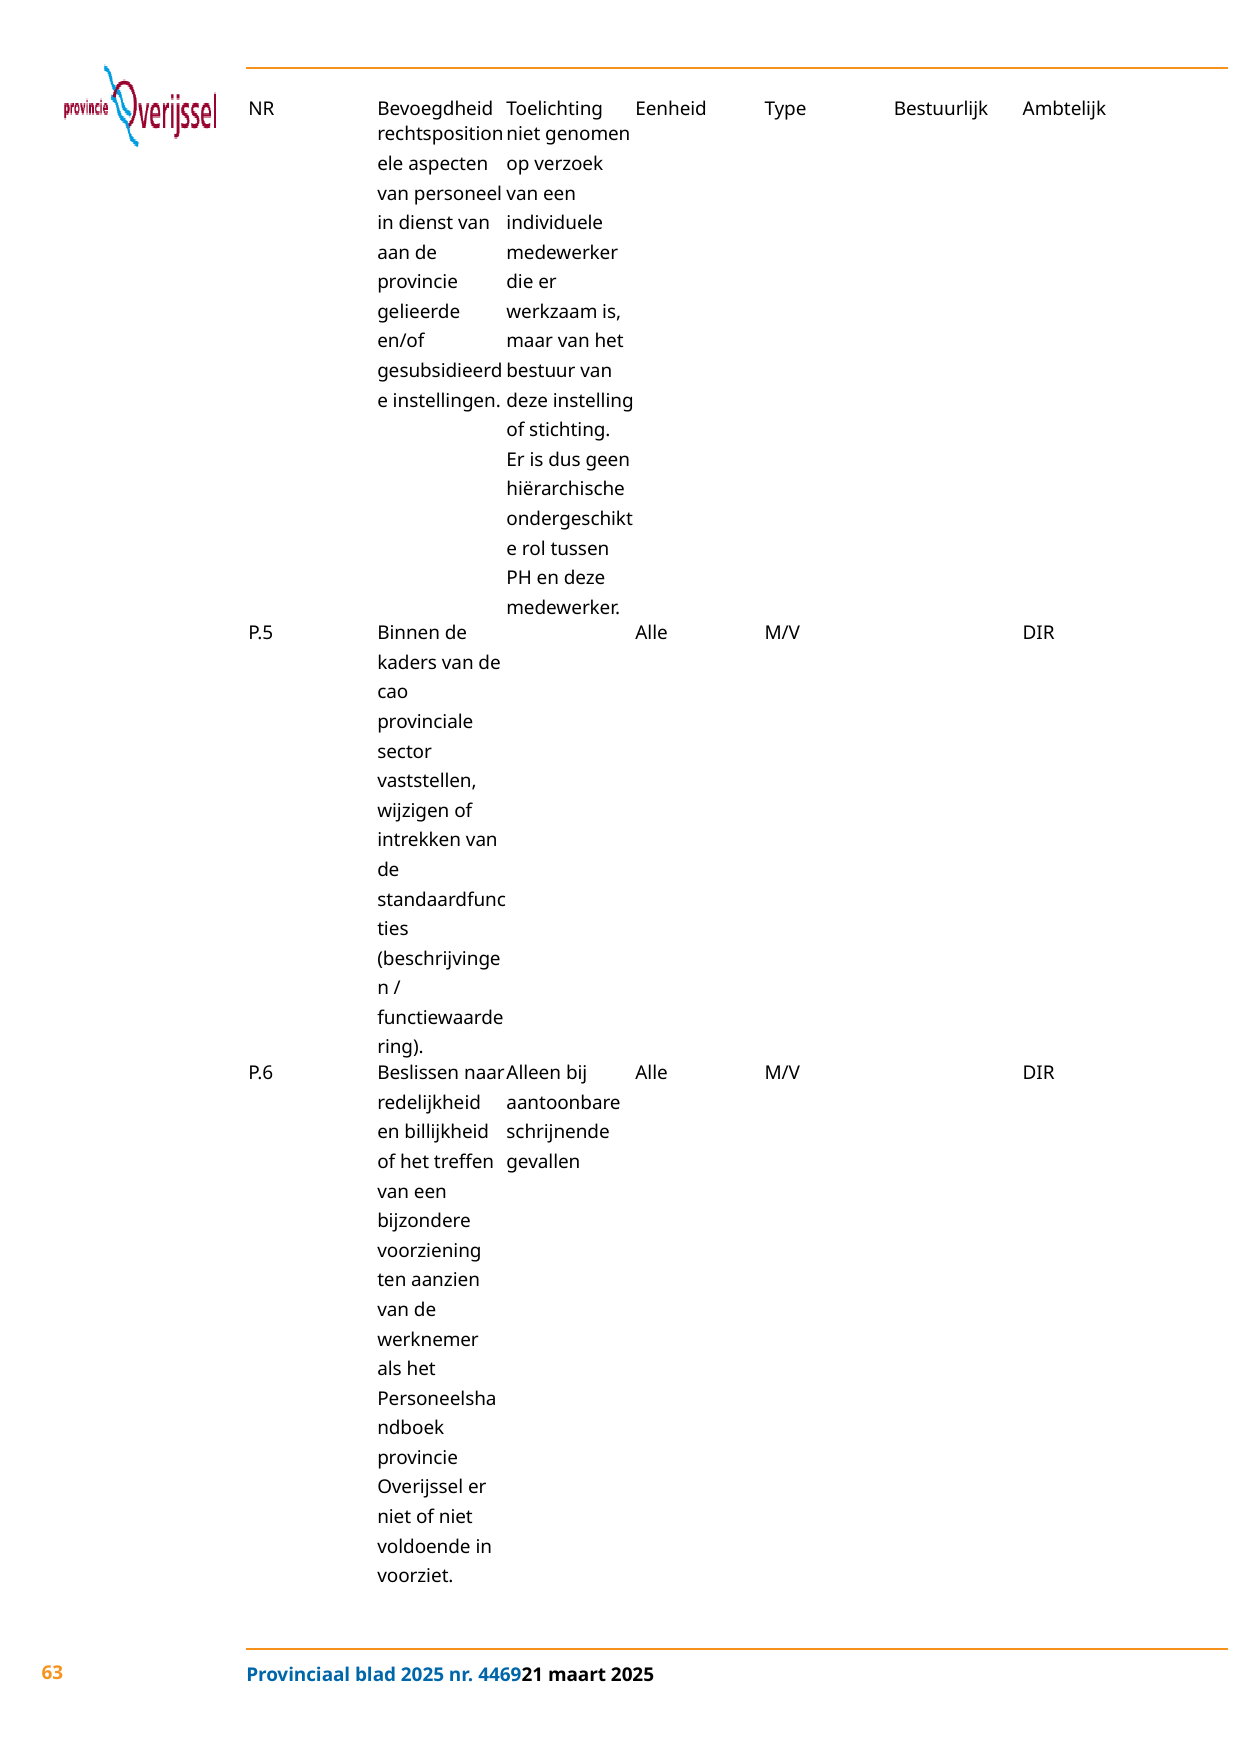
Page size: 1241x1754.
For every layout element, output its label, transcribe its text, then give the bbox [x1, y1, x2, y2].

table_header Eenheid [635, 95, 764, 121]
table_cell M/V [764, 1060, 893, 1588]
table_cell [894, 1060, 1022, 1588]
table_cell P.5 [248, 620, 377, 1059]
table_cell [506, 620, 635, 1059]
picture [41, 47, 231, 172]
table_cell niet genomen op verzoek van een individuele medewerker die er werkzaam is, maar van het bestuur van deze instelling of stichting. Er is dus geen hiërarchische ondergeschikte rol tussen PH en deze medewerker. [506, 121, 635, 619]
table_cell Binnen de kaders van de cao provinciale sector vaststellen, wijzigen of intrekken van de standaardfuncties (beschrijvingen / functiewaardering). [377, 620, 506, 1059]
table_cell [764, 121, 893, 619]
table_header NR [248, 95, 377, 121]
table_cell P.6 [248, 1060, 377, 1588]
table_cell M/V [764, 620, 893, 1059]
table_cell [635, 121, 764, 619]
table_cell DIR [1023, 620, 1152, 1059]
table_cell [1023, 121, 1152, 619]
table_cell DIR [1023, 1060, 1152, 1588]
table_cell Alle [635, 1060, 764, 1588]
table_cell Beslissen naar redelijkheid en billijkheid of het treffen van een bijzondere voorziening ten aanzien van de werknemer als het Personeelshandboek provincie Overijssel er niet of niet voldoende in voorziet. [377, 1060, 506, 1588]
table_cell [248, 121, 377, 619]
table_header Bevoegdheid [377, 95, 506, 121]
table_cell [894, 620, 1022, 1059]
table_cell Alleen bij aantoonbare schrijnende gevallen [506, 1060, 635, 1588]
table_cell [894, 121, 1022, 619]
table_header Ambtelijk [1023, 95, 1152, 121]
table_cell rechtspositionele aspecten van personeel in dienst van aan de provincie gelieerde en/of gesubsidieerde instellingen. [377, 121, 506, 619]
table_header Bestuurlijk [894, 95, 1022, 121]
table_header Toelichting [506, 95, 635, 121]
table_header Type [764, 95, 893, 121]
table_cell Alle [635, 620, 764, 1059]
